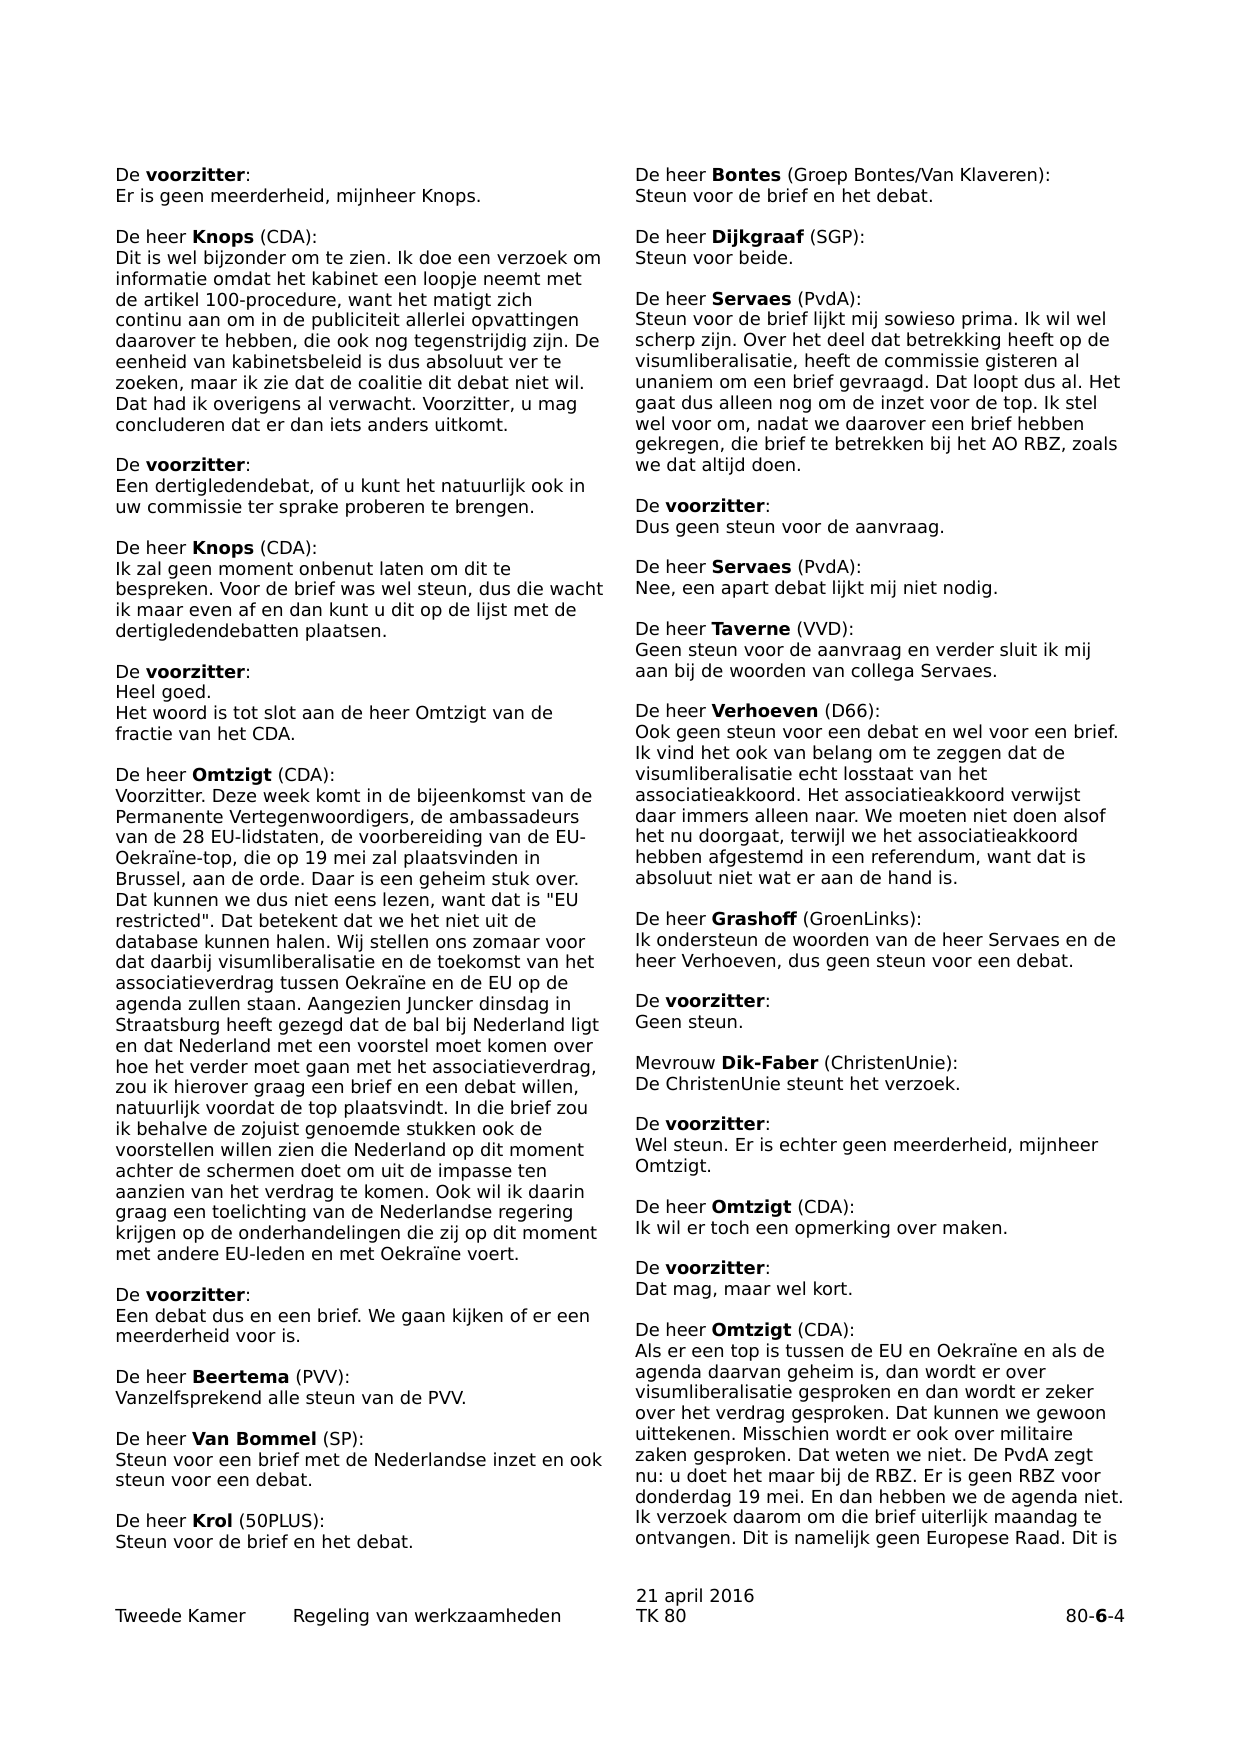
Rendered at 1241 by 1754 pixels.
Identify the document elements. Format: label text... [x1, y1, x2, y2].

text De heer Beertema (PVV): [115, 1367, 605, 1388]
text De heer Krol (50PLUS): [115, 1511, 605, 1532]
text De voorzitter: [115, 662, 605, 682]
text De heer Taverne (VVD): [635, 619, 1125, 640]
text Dit is wel bijzonder om te zien. Ik doe een verzoek om informatie omdat het kabinet een loopje neemt met de artikel 100-procedure, want het matigt zich continu aan om in de publiciteit allerlei opvattingen daarover te hebben, die ook nog tegenstrijdig zijn. De eenheid van kabinetsbeleid is dus absoluut ver te zoeken, maar ik zie dat de coalitie dit debat niet wil. Dat had ik overigens al verwacht. Voorzitter, u mag concluderen dat er dan iets anders uitkomt. [115, 248, 605, 435]
text Steun voor de brief en het debat. [115, 1532, 605, 1553]
text De voorzitter: [635, 991, 1125, 1012]
text De voorzitter: [115, 1285, 605, 1305]
text De heer Knops (CDA): [115, 227, 605, 248]
text Vanzelfsprekend alle steun van de PVV. [115, 1388, 605, 1409]
text Als er een top is tussen de EU en Oekraïne en als de agenda daarvan geheim is, dan wordt er over visumliberalisatie gesproken en dan wordt er zeker over het verdrag gesproken. Dat kunnen we gewoon uittekenen. Misschien wordt er ook over militaire zaken gesproken. Dat weten we niet. De PvdA zegt nu: u doet het maar bij de RBZ. Er is geen RBZ voor donderdag 19 mei. En dan hebben we de agenda niet. Ik verzoek daarom om die brief uiterlijk maandag te ontvangen. Dit is namelijk geen Europese Raad. Dit is [635, 1341, 1125, 1549]
text Mevrouw Dik-Faber (ChristenUnie): [635, 1053, 1125, 1073]
text De voorzitter: [115, 165, 605, 186]
text De voorzitter: [635, 496, 1125, 517]
text De heer Omtzigt (CDA): [115, 765, 605, 786]
text De voorzitter: [115, 455, 605, 476]
text De voorzitter: [635, 1258, 1125, 1279]
text Ik wil er toch een opmerking over maken. [635, 1217, 1125, 1238]
text De heer Van Bommel (SP): [115, 1429, 605, 1449]
text Ik zal geen moment onbenut laten om dit te bespreken. Voor de brief was wel steun, dus die wacht ik maar even af en dan kunt u dit op de lijst met de dertigledendebatten plaatsen. [115, 558, 605, 642]
text De heer Omtzigt (CDA): [635, 1197, 1125, 1217]
text Wel steun. Er is echter geen meerderheid, mijnheer Omtzigt. [635, 1135, 1125, 1177]
text De heer Servaes (PvdA): [635, 288, 1125, 309]
text De heer Grashoff (GroenLinks): [635, 909, 1125, 929]
text De heer Bontes (Groep Bontes/Van Klaveren): [635, 165, 1125, 186]
text De ChristenUnie steunt het verzoek. [635, 1073, 1125, 1094]
text De heer Servaes (PvdA): [635, 557, 1125, 578]
text Steun voor de brief lijkt mij sowieso prima. Ik wil wel scherp zijn. Over het deel dat betrekking heeft op de visumliberalisatie, heeft de commissie gisteren al unaniem om een brief gevraagd. Dat loopt dus al. Het gaat dus alleen nog om de inzet voor de top. Ik stel wel voor om, nadat we daarover een brief hebben gekregen, die brief te betrekken bij het AO RBZ, zoals we dat altijd doen. [635, 309, 1125, 476]
text De heer Verhoeven (D66): [635, 701, 1125, 722]
text Het woord is tot slot aan de heer Omtzigt van de fractie van het CDA. [115, 703, 605, 745]
text Geen steun voor de aanvraag en verder sluit ik mij aan bij de woorden van collega Servaes. [635, 640, 1125, 681]
text Heel goed. [115, 682, 605, 703]
text Dat mag, maar wel kort. [635, 1279, 1125, 1300]
text De heer Knops (CDA): [115, 537, 605, 558]
text Steun voor een brief met de Nederlandse inzet en ook steun voor een debat. [115, 1449, 605, 1491]
text Nee, een apart debat lijkt mij niet nodig. [635, 578, 1125, 599]
text De heer Dijkgraaf (SGP): [635, 227, 1125, 248]
text Voorzitter. Deze week komt in de bijeenkomst van de Permanente Vertegenwoordigers, de ambassadeurs van de 28 EU-lidstaten, de voorbereiding van de EU-Oekraïne-top, die op 19 mei zal plaatsvinden in Brussel, aan de orde. Daar is een geheim stuk over. Dat kunnen we dus niet eens lezen, want dat is "EU restricted". Dat betekent dat we het niet uit de database kunnen halen. Wij stellen ons zomaar voor dat daarbij visumliberalisatie en de toekomst van het associatieverdrag tussen Oekraïne en de EU op de agenda zullen staan. Aangezien Juncker dinsdag in Straatsburg heeft gezegd dat de bal bij Nederland ligt en dat Nederland met een voorstel moet komen over hoe het verder moet gaan met het associatieverdrag, zou ik hierover graag een brief en een debat willen, natuurlijk voordat de top plaatsvindt. In die brief zou ik behalve de zojuist genoemde stukken ook de voorstellen willen zien die Nederland op dit moment achter de schermen doet om uit de impasse ten aanzien van het verdrag te komen. Ook wil ik daarin graag een toelichting van de Nederlandse regering krijgen op de onderhandelingen die zij op dit moment met andere EU-leden en met Oekraïne voert. [115, 786, 605, 1265]
text Ik ondersteun de woorden van de heer Servaes en de heer Verhoeven, dus geen steun voor een debat. [635, 929, 1125, 971]
text Een debat dus en een brief. We gaan kijken of er een meerderheid voor is. [115, 1305, 605, 1347]
text De heer Omtzigt (CDA): [635, 1320, 1125, 1341]
text Steun voor beide. [635, 248, 1125, 268]
text Er is geen meerderheid, mijnheer Knops. [115, 186, 605, 207]
text De voorzitter: [635, 1114, 1125, 1135]
text Steun voor de brief en het debat. [635, 186, 1125, 207]
text Geen steun. [635, 1012, 1125, 1033]
text Een dertigledendebat, of u kunt het natuurlijk ook in uw commissie ter sprake proberen te brengen. [115, 476, 605, 517]
text Dus geen steun voor de aanvraag. [635, 517, 1125, 537]
text Ook geen steun voor een debat en wel voor een brief. Ik vind het ook van belang om te zeggen dat de visumliberalisatie echt losstaat van het associatieakkoord. Het associatieakkoord verwijst daar immers alleen naar. We moeten niet doen alsof het nu doorgaat, terwijl we het associatieakkoord hebben afgestemd in een referendum, want dat is absoluut niet wat er aan de hand is. [635, 722, 1125, 889]
